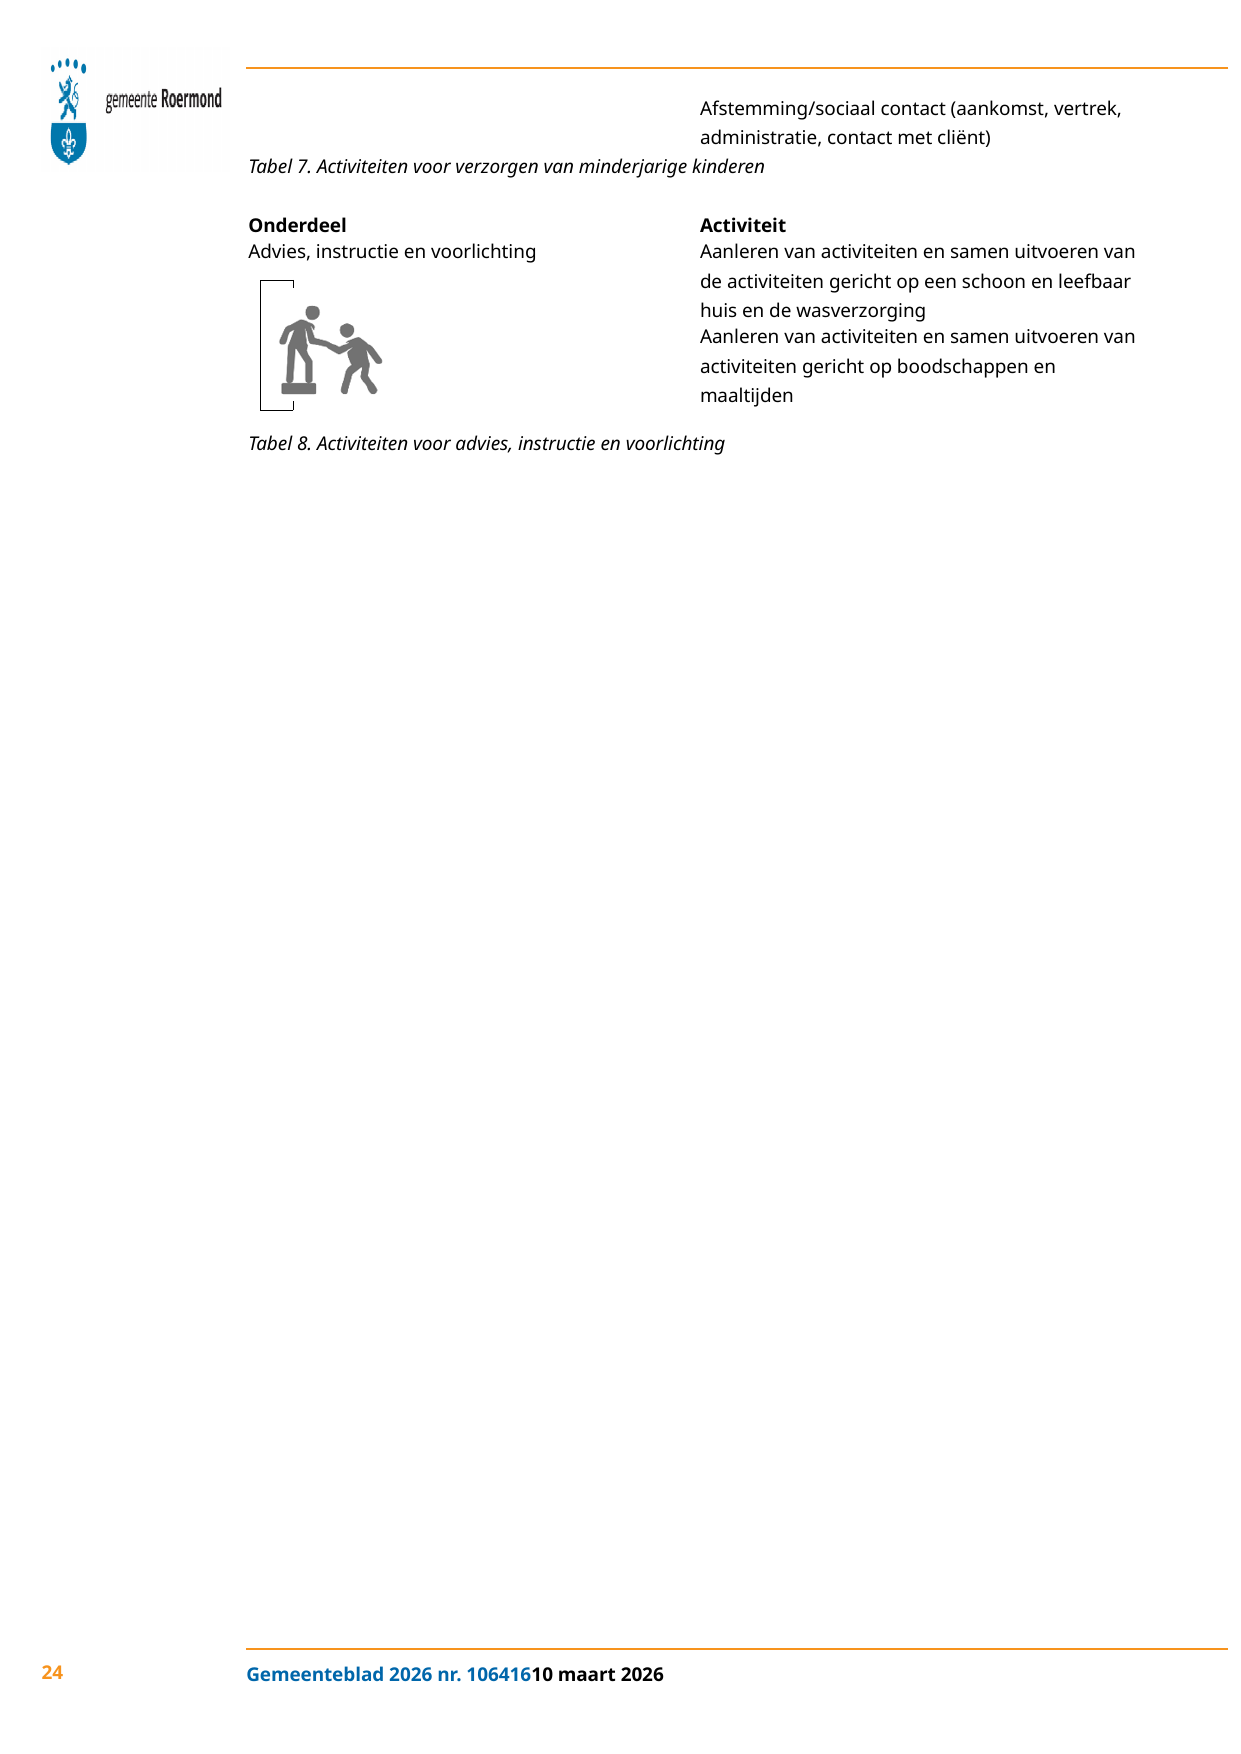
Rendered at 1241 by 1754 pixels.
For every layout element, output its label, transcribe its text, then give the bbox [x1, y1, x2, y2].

picture [268, 288, 387, 401]
table_cell Aanleren van activiteiten en samen uitvoeren van activiteiten gericht op boodschappen en maaltijden [700, 323, 1152, 427]
table_cell [248, 95, 700, 150]
table_header Onderdeel [248, 213, 700, 238]
text Tabel 7. Activiteiten voor verzorgen van minderjarige kinderen [248, 153, 1152, 179]
table_header Activiteit [700, 213, 1152, 238]
table_cell Aanleren van activiteiten en samen uitvoeren van de activiteiten gericht op een schoon en leefbaar huis en de wasverzorging [700, 238, 1152, 323]
picture [41, 47, 231, 172]
text Tabel 8. Activiteiten voor advies, instructie en voorlichting [248, 431, 1152, 456]
table_cell Afstemming/sociaal contact (aankomst, vertrek, administratie, contact met cliënt) [700, 95, 1152, 150]
table_cell Advies, instructie en voorlichting [248, 238, 700, 427]
